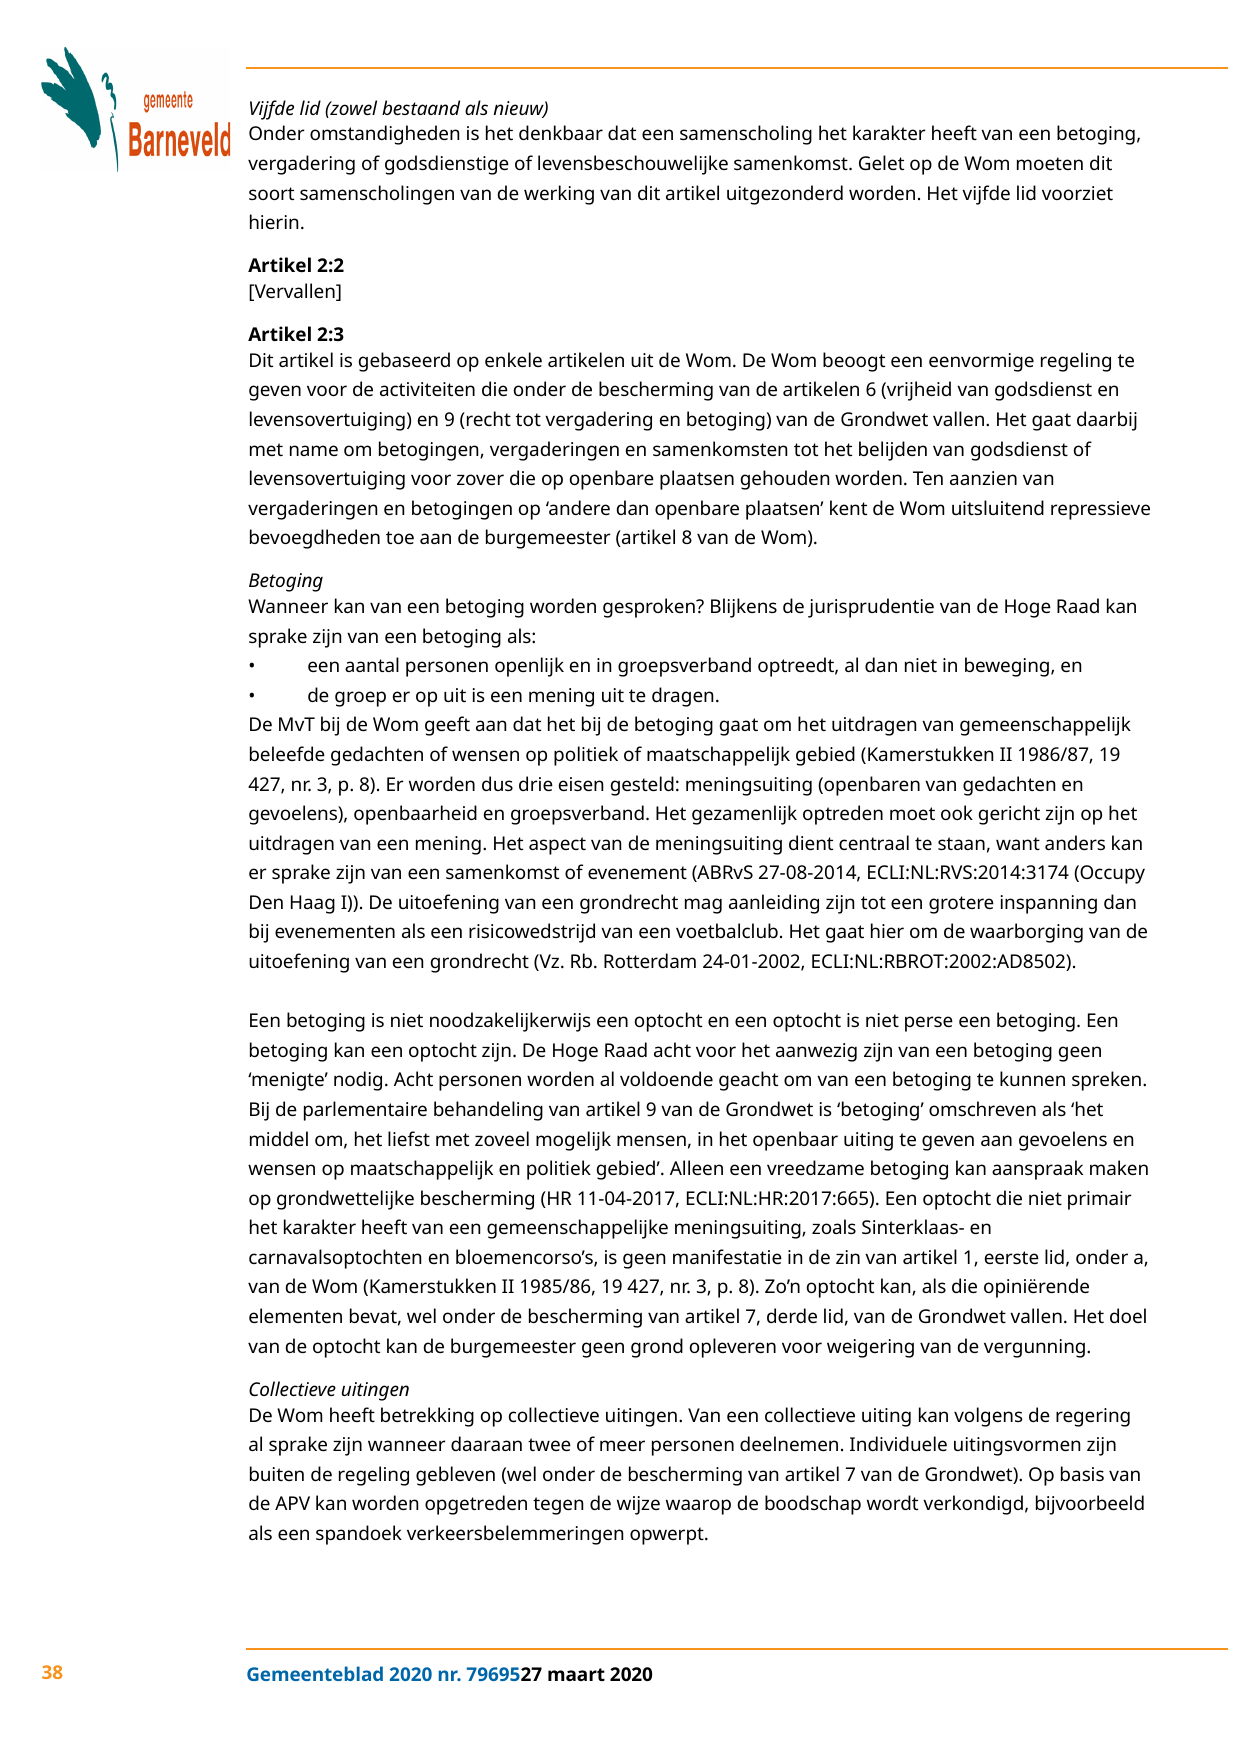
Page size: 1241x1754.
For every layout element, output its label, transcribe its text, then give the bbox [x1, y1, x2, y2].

text Dit artikel is gebaseerd op enkele artikelen uit de Wom. De Wom beoogt een eenvormige regeling te geven voor de activiteiten die onder de bescherming van de artikelen 6 (vrijheid van godsdienst en levensovertuiging) en 9 (recht tot vergadering en betoging) van de Grondwet vallen. Het gaat daarbij met name om betogingen, vergaderingen en samenkomsten tot het belijden van godsdienst of levensovertuiging voor zover die op openbare plaatsen gehouden worden. Ten aanzien van vergaderingen en betogingen op ‘andere dan openbare plaatsen’ kent de Wom uitsluitend repressieve bevoegdheden toe aan de burgemeester (artikel 8 van de Wom). [248, 347, 1152, 550]
text [Vervallen] [248, 278, 1152, 304]
list de groep er op uit is een mening uit te dragen. [248, 682, 1152, 708]
text Betoging [248, 568, 1152, 593]
text Wanneer kan van een betoging worden gesproken? Blijkens de jurisprudentie van de Hoge Raad kan sprake zijn van een betoging als: [248, 593, 1152, 649]
text De MvT bij de Wom geeft aan dat het bij de betoging gaat om het uitdragen van gemeenschappelijk beleefde gedachten of wensen op politiek of maatschappelijk gebied (Kamerstukken II 1986/87, 19 427, nr. 3, p. 8). Er worden dus drie eisen gesteld: meningsuiting (openbaren van gedachten en gevoelens), openbaarheid en groepsverband. Het gezamenlijk optreden moet ook gericht zijn op het uitdragen van een mening. Het aspect van de meningsuiting dient centraal te staan, want anders kan er sprake zijn van een samenkomst of evenement (ABRvS 27-08-2014, ECLI:NL:RVS:2014:3174 (Occupy Den Haag I)). De uitoefening van een grondrecht mag aanleiding zijn tot een grotere inspanning dan bij evenementen als een risicowedstrijd van een voetbalclub. Het gaat hier om de waarborging van de uitoefening van een grondrecht (Vz. Rb. Rotterdam 24-01-2002, ECLI:NL:RBROT:2002:AD8502). [248, 712, 1152, 974]
text Artikel 2:2 [248, 252, 1152, 278]
text De Wom heeft betrekking op collectieve uitingen. Van een collectieve uiting kan volgens de regering al sprake zijn wanneer daaraan twee of meer personen deelnemen. Individuele uitingsvormen zijn buiten de regeling gebleven (wel onder de bescherming van artikel 7 van de Grondwet). Op basis van de APV kan worden opgetreden tegen de wijze waarop de boodschap wordt verkondigd, bijvoorbeeld als een spandoek verkeersbelemmeringen opwerpt. [248, 1402, 1152, 1546]
text Collectieve uitingen [248, 1376, 1152, 1402]
list een aantal personen openlijk en in groepsverband optreedt, al dan niet in beweging, en [248, 652, 1152, 678]
text Artikel 2:3 [248, 321, 1152, 347]
text Vijfde lid (zowel bestaand als nieuw) [248, 95, 1152, 121]
text Een betoging is niet noodzakelijkerwijs een optocht en een optocht is niet perse een betoging. Een betoging kan een optocht zijn. De Hoge Raad acht voor het aanwezig zijn van een betoging geen ‘menigte’ nodig. Acht personen worden al voldoende geacht om van een betoging te kunnen spreken. Bij de parlementaire behandeling van artikel 9 van de Grondwet is ‘betoging’ omschreven als ‘het middel om, het liefst met zoveel mogelijk mensen, in het openbaar uiting te geven aan gevoelens en wensen op maatschappelijk en politiek gebied’. Alleen een vreedzame betoging kan aanspraak maken op grondwettelijke bescherming (HR 11-04-2017, ECLI:NL:HR:2017:665). Een optocht die niet primair het karakter heeft van een gemeenschappelijke meningsuiting, zoals Sinterklaas- en carnavalsoptochten en bloemencorso’s, is geen manifestatie in de zin van artikel 1, eerste lid, onder a, van de Wom (Kamerstukken II 1985/86, 19 427, nr. 3, p. 8). Zo’n optocht kan, als die opiniërende elementen bevat, wel onder de bescherming van artikel 7, derde lid, van de Grondwet vallen. Het doel van de optocht kan de burgemeester geen grond opleveren voor weigering van de vergunning. [248, 1007, 1152, 1359]
picture [41, 47, 231, 172]
text Onder omstandigheden is het denkbaar dat een samenscholing het karakter heeft van een betoging, vergadering of godsdienstige of levensbeschouwelijke samenkomst. Gelet op de Wom moeten dit soort samenscholingen van de werking van dit artikel uitgezonderd worden. Het vijfde lid voorziet hierin. [248, 121, 1152, 235]
